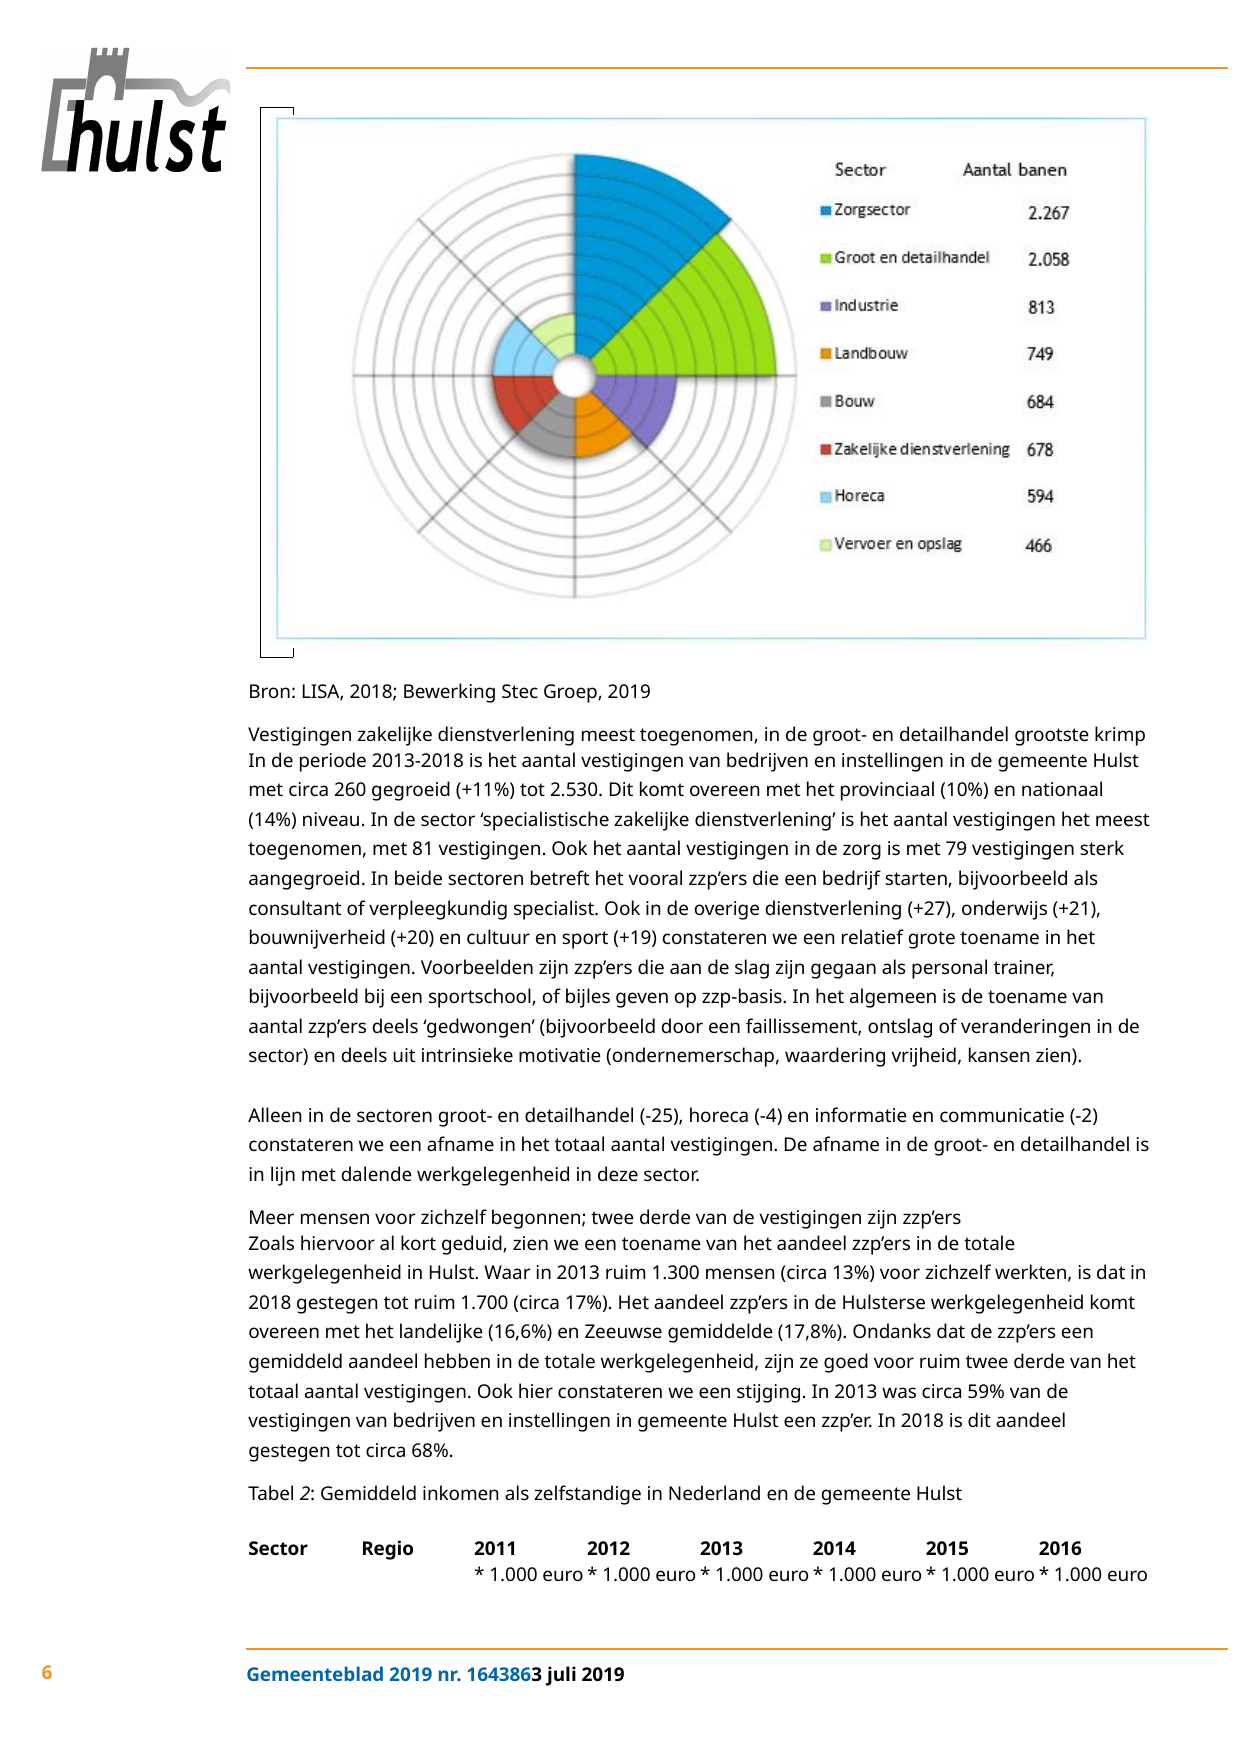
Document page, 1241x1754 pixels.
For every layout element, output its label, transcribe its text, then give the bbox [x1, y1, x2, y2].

table_header 2012 [587, 1536, 700, 1561]
table_header 2011 [474, 1536, 587, 1561]
table_header 2016 [1039, 1536, 1152, 1561]
text Alleen in de sectoren groot- en detailhandel (-25), horeca (-4) en informatie en communicatie (-2) constateren we een afname in het totaal aantal vestigingen. De afname in de groot- en detailhandel is in lijn met dalende werkgelegenheid in deze sector. [248, 1102, 1152, 1187]
table_cell [361, 1561, 474, 1587]
table_header Sector [248, 1536, 361, 1561]
text Vestigingen zakelijke dienstverlening meest toegenomen, in de groot- en detailhandel grootste krimp [248, 721, 1152, 747]
text Meer mensen voor zichzelf begonnen; twee derde van de vestigingen zijn zzp’ers [248, 1204, 1152, 1230]
picture [41, 47, 231, 172]
table_cell [248, 1561, 361, 1587]
table_cell * 1.000 euro [700, 1561, 813, 1587]
table_cell * 1.000 euro [1039, 1561, 1152, 1587]
table_cell * 1.000 euro [474, 1561, 587, 1587]
table_cell * 1.000 euro [587, 1561, 700, 1587]
text Bron: LISA, 2018; Bewerking Stec Groep, 2019 [248, 678, 1152, 704]
table_header Regio [361, 1536, 474, 1561]
text Zoals hiervoor al kort geduid, zien we een toename van het aandeel zzp’ers in de totale werkgelegenheid in Hulst. Waar in 2013 ruim 1.300 mensen (circa 13%) voor zichzelf werkten, is dat in 2018 gestegen tot ruim 1.700 (circa 17%). Het aandeel zzp’ers in de Hulsterse werkgelegenheid komt overeen met het landelijke (16,6%) en Zeeuwse gemiddelde (17,8%). Ondanks dat de zzp’ers een gemiddeld aandeel hebben in de totale werkgelegenheid, zijn ze goed voor ruim twee derde van het totaal aantal vestigingen. Ook hier constateren we een stijging. In 2013 was circa 59% van de vestigingen van bedrijven en instellingen in gemeente Hulst een zzp’er. In 2018 is dit aandeel gestegen tot circa 68%. [248, 1230, 1152, 1463]
text Tabel 2: Gemiddeld inkomen als zelfstandige in Nederland en de gemeente Hulst [248, 1480, 1152, 1506]
picture [268, 115, 1155, 648]
table_header 2013 [700, 1536, 813, 1561]
table_cell * 1.000 euro [926, 1561, 1038, 1587]
table_header 2015 [926, 1536, 1038, 1561]
table_header 2014 [813, 1536, 926, 1561]
text In de periode 2013-2018 is het aantal vestigingen van bedrijven en instellingen in de gemeente Hulst met circa 260 gegroeid (+11%) tot 2.530. Dit komt overeen met het provinciaal (10%) en nationaal (14%) niveau. In de sector ‘specialistische zakelijke dienstverlening’ is het aantal vestigingen het meest toegenomen, met 81 vestigingen. Ook het aantal vestigingen in de zorg is met 79 vestigingen sterk aangegroeid. In beide sectoren betreft het vooral zzp’ers die een bedrijf starten, bijvoorbeeld als consultant of verpleegkundig specialist. Ook in de overige dienstverlening (+27), onderwijs (+21), bouwnijverheid (+20) en cultuur en sport (+19) constateren we een relatief grote toename in het aantal vestigingen. Voorbeelden zijn zzp’ers die aan de slag zijn gegaan als personal trainer, bijvoorbeeld bij een sportschool, of bijles geven op zzp-basis. In het algemeen is de toename van aantal zzp’ers deels ‘gedwongen’ (bijvoorbeeld door een faillissement, ontslag of veranderingen in de sector) en deels uit intrinsieke motivatie (ondernemerschap, waardering vrijheid, kansen zien). [248, 747, 1152, 1068]
table_cell * 1.000 euro [813, 1561, 926, 1587]
